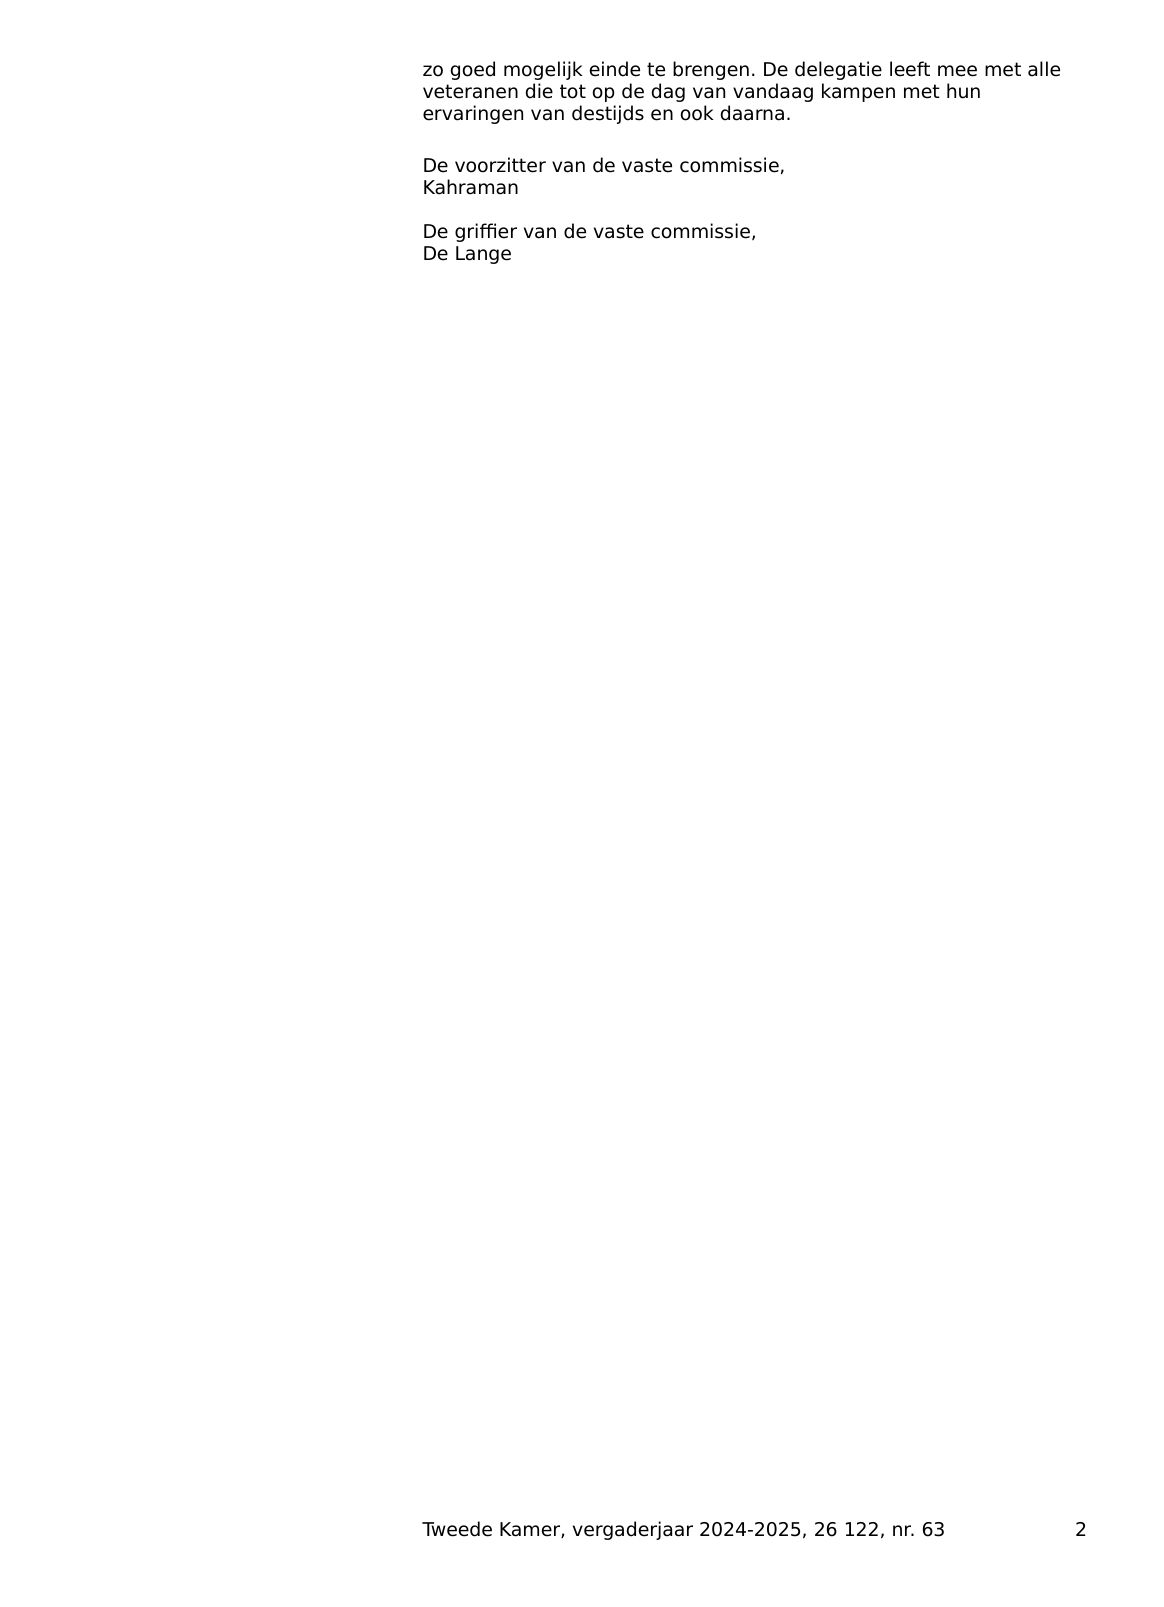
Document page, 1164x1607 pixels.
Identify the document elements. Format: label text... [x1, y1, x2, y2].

text De voorzitter van de vaste commissie, Kahraman [422, 155, 1087, 199]
text De griffier van de vaste commissie, De Lange [422, 221, 1087, 265]
text zo goed mogelijk einde te brengen. De delegatie leeft mee met alle veteranen die tot op de dag van vandaag kampen met hun ervaringen van destijds en ook daarna. [422, 59, 1087, 125]
